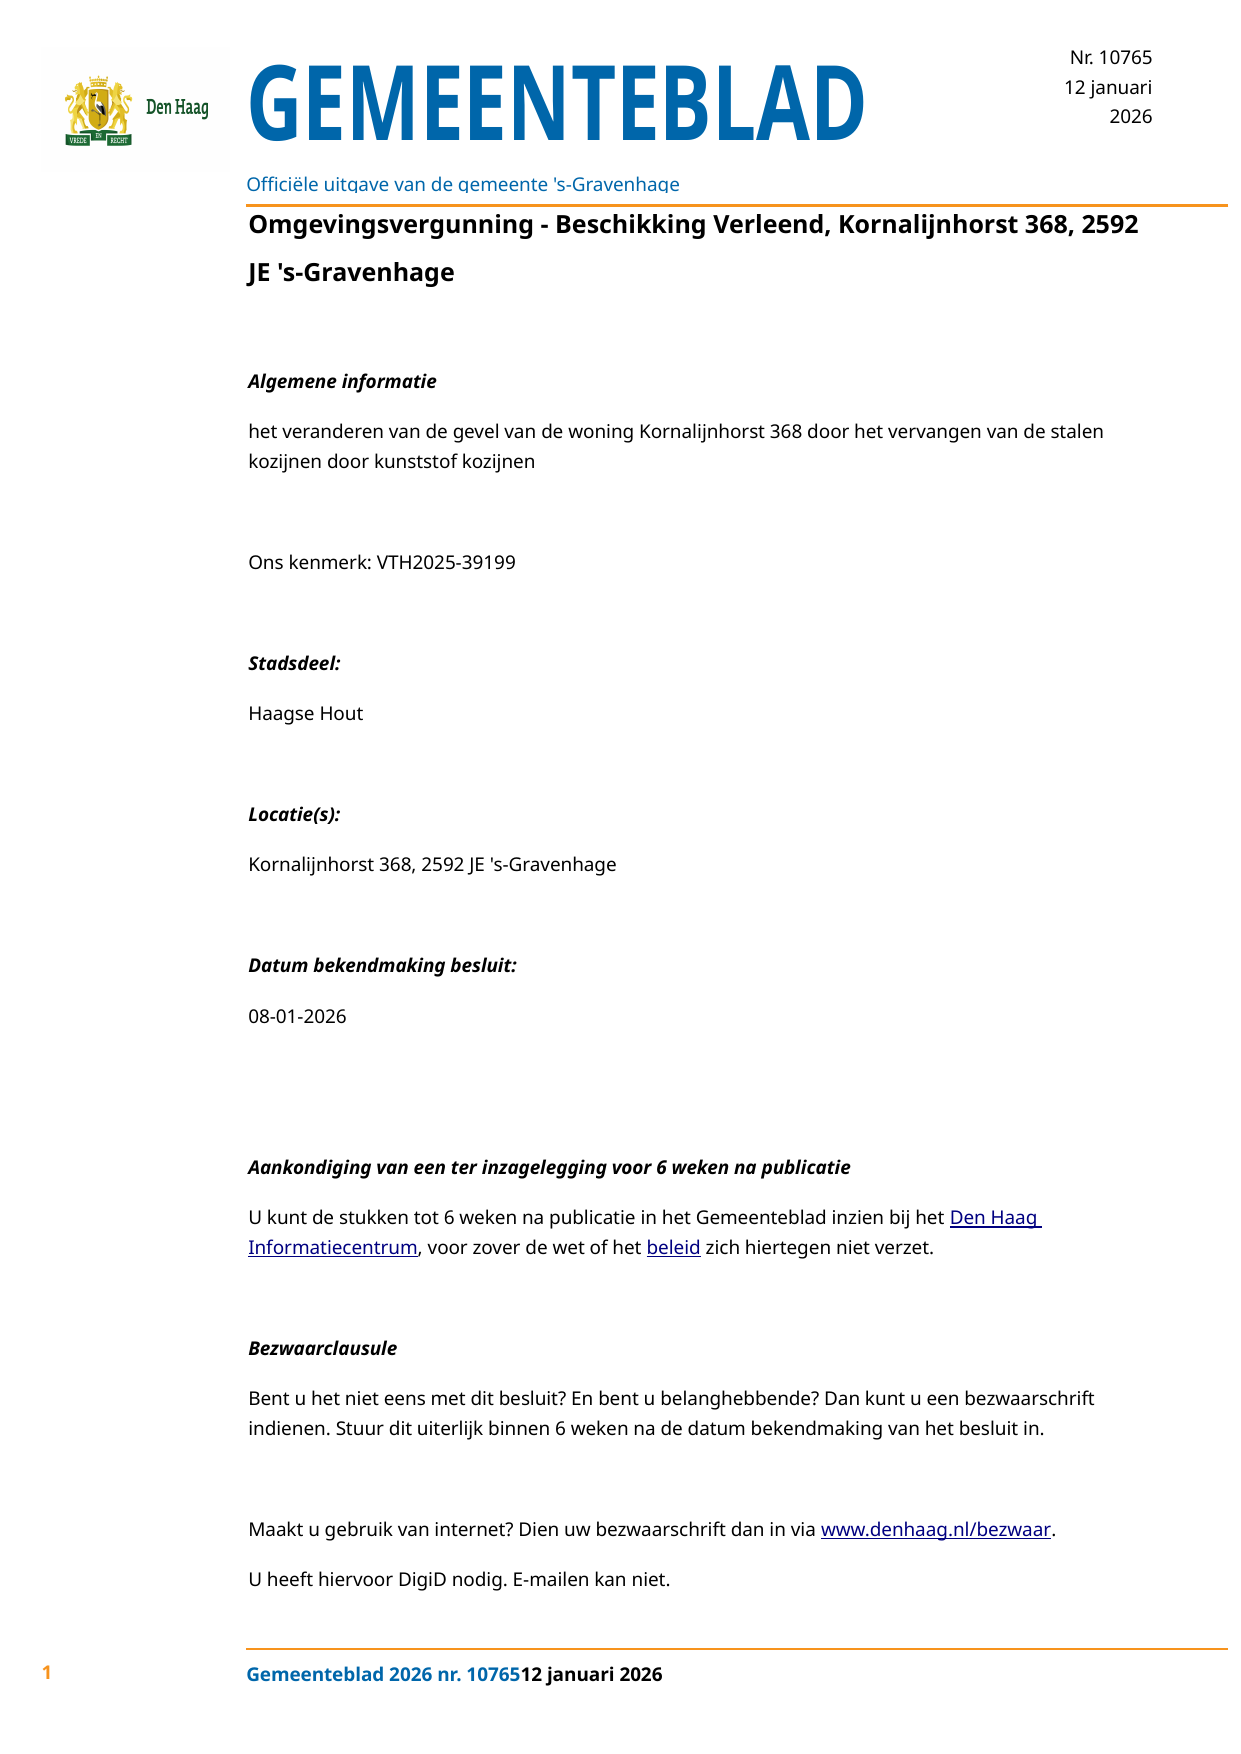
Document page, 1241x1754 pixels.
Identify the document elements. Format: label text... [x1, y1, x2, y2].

text Algemene informatie [248, 368, 1152, 394]
text Kornalijnhorst 368, 2592 JE 's-Gravenhage [248, 852, 1152, 877]
text Datum bekendmaking besluit: [248, 952, 1152, 978]
text Bent u het niet eens met dit besluit? En bent u belanghebbende? Dan kunt u een bezwaarschrift indienen. Stuur dit uiterlijk binnen 6 weken na de datum bekendmaking van het besluit in. [248, 1385, 1152, 1441]
picture [41, 47, 231, 172]
text Maakt u gebruik van internet? Dien uw bezwaarschrift dan in via www.denhaag.nl/bezwaar. [248, 1516, 1152, 1542]
text 08-01-2026 [248, 1003, 1152, 1029]
text Stadsdeel: [248, 650, 1152, 676]
text het veranderen van de gevel van de woning Kornalijnhorst 368 door het vervangen van de stalen kozijnen door kunststof kozijnen [248, 419, 1152, 474]
text Bezwaarclausule [248, 1335, 1152, 1361]
text Omgevingsvergunning - Beschikking Verleend, Kornalijnhorst 368, 2592 JE 's-Gravenhage [248, 207, 1152, 288]
text Locatie(s): [248, 801, 1152, 827]
text Aankondiging van een ter inzagelegging voor 6 weken na publicatie [248, 1154, 1152, 1180]
text U kunt de stukken tot 6 weken na publicatie in het Gemeenteblad inzien bij het Den Haag Informatiecentrum, voor zover de wet of het beleid zich hiertegen niet verzet. [248, 1204, 1152, 1260]
text Ons kenmerk: VTH2025-39199 [248, 549, 1152, 575]
text Haagse Hout [248, 700, 1152, 726]
text U heeft hiervoor DigiD nodig. E-mailen kan niet. [248, 1566, 1152, 1592]
